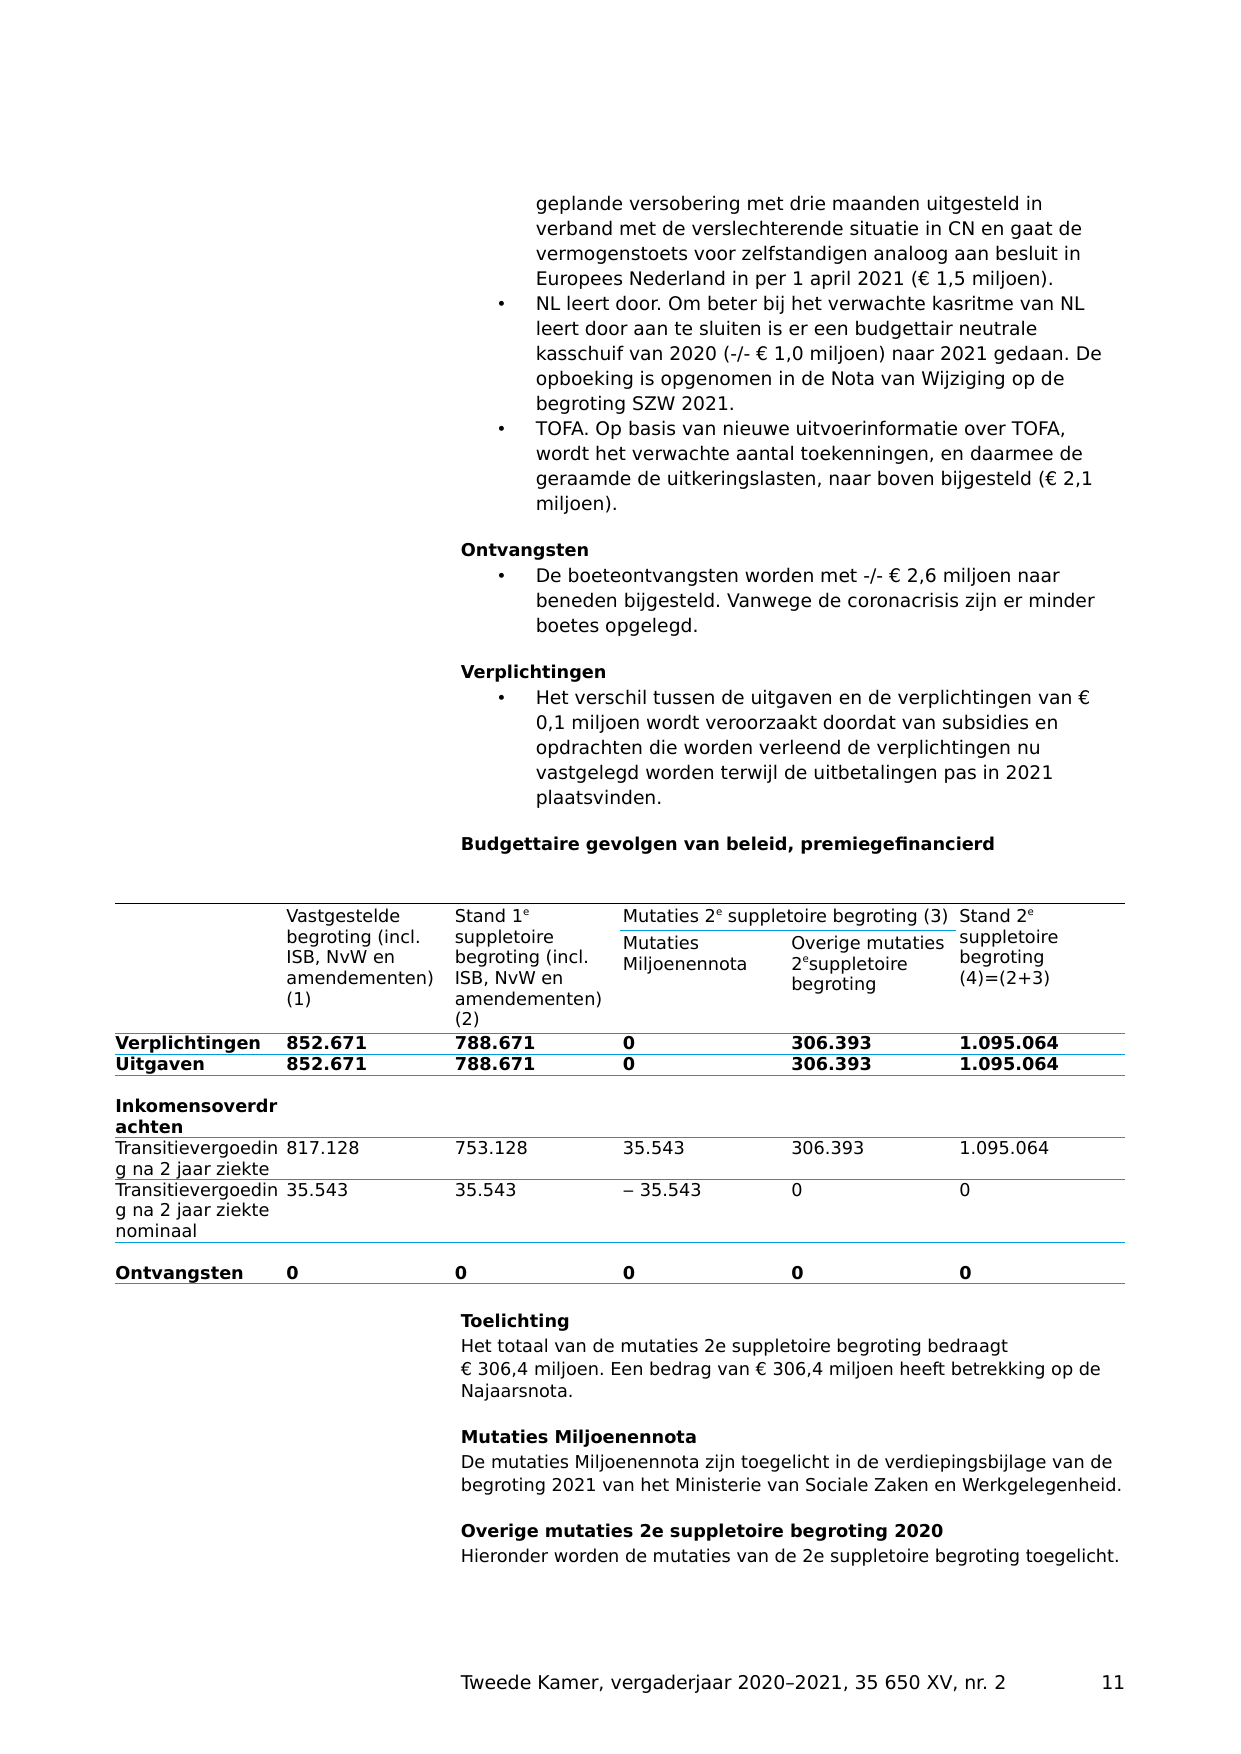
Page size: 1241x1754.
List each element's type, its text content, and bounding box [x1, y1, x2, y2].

table_cell [620, 1243, 788, 1263]
text Ontvangsten [461, 538, 1125, 561]
table_cell [620, 1076, 788, 1096]
table_cell [283, 1076, 452, 1096]
table_cell 1.095.064 [956, 1055, 1125, 1075]
table_cell Inkomensoverdrachten [115, 1096, 283, 1137]
table_cell ‒ 35.543 [620, 1180, 788, 1241]
table_cell 817.128 [283, 1138, 452, 1179]
table_cell [283, 1096, 452, 1137]
table_cell Transitievergoeding na 2 jaar ziekte nominaal [115, 1180, 283, 1241]
table_cell [452, 1243, 620, 1263]
table_cell 0 [620, 1055, 788, 1075]
table_cell 753.128 [452, 1138, 620, 1179]
table_cell [115, 1076, 283, 1096]
table_cell 0 [452, 1263, 620, 1283]
table_cell Uitgaven [115, 1055, 283, 1075]
list De boeteontvangsten worden met -/- € 2,6 miljoen naar beneden bijgesteld. Vanwege de coronacrisis zijn er minder boetes opgelegd. [498, 563, 1125, 638]
table_cell [788, 1096, 956, 1137]
table_cell [115, 1243, 283, 1263]
table_cell [788, 1076, 956, 1096]
text Verplichtingen [461, 660, 1125, 683]
table_cell Stand 2e suppletoire begroting (4)=(2+3) [956, 904, 1125, 1033]
table_cell [788, 1243, 956, 1263]
table_cell 1.095.064 [956, 1034, 1125, 1054]
table_cell [956, 1096, 1125, 1137]
table_cell [956, 1076, 1125, 1096]
table_cell Stand 1e suppletoire begroting (incl. ISB, NvW en amendementen) (2) [452, 904, 620, 1033]
table_cell 852.671 [283, 1055, 452, 1075]
list TOFA. Op basis van nieuwe uitvoerinformatie over TOFA, wordt het verwachte aantal toekenningen, en daarmee de geraamde de uitkeringslasten, naar boven bijgesteld (€ 2,1 miljoen). [498, 416, 1125, 516]
table_cell Ontvangsten [115, 1263, 283, 1283]
table_cell 788.671 [452, 1055, 620, 1075]
table_cell 306.393 [788, 1034, 956, 1054]
text Mutaties Miljoenennota [461, 1425, 1125, 1448]
text De mutaties Miljoenennota zijn toegelicht in de verdiepingsbijlage van de begroting 2021 van het Ministerie van Sociale Zaken en Werkgelegenheid. [461, 1450, 1125, 1496]
text Hieronder worden de mutaties van de 2e suppletoire begroting toegelicht. [461, 1544, 1125, 1567]
list geplande versobering met drie maanden uitgesteld in verband met de verslechterende situatie in CN en gaat de vermogenstoets voor zelfstandigen analoog aan besluit in Europees Nederland in per 1 april 2021 (€ 1,5 miljoen). [498, 191, 1125, 291]
table_cell 0 [620, 1034, 788, 1054]
table_cell [452, 1076, 620, 1096]
table_cell [452, 1096, 620, 1137]
table_cell Transitievergoeding na 2 jaar ziekte [115, 1138, 283, 1179]
table_cell [115, 904, 283, 1033]
table_cell 0 [283, 1263, 452, 1283]
table_cell 1.095.064 [956, 1138, 1125, 1179]
table_cell [620, 1096, 788, 1137]
table_cell Mutaties 2e suppletoire begroting (3) [620, 904, 956, 929]
text Toelichting [461, 1309, 1125, 1332]
text Het totaal van de mutaties 2e suppletoire begroting bedraagt € 306,4 miljoen. Een bedrag van € 306,4 miljoen heeft betrekking op de Najaarsnota. [461, 1334, 1125, 1402]
table_cell Mutaties Miljoenennota [620, 931, 788, 1033]
table_cell 0 [956, 1263, 1125, 1283]
table_cell 788.671 [452, 1034, 620, 1054]
table_cell Overige mutaties 2esuppletoire begroting [788, 931, 956, 1033]
table_cell 35.543 [452, 1180, 620, 1241]
table_cell Verplichtingen [115, 1034, 283, 1054]
list NL leert door. Om beter bij het verwachte kasritme van NL leert door aan te sluiten is er een budgettair neutrale kasschuif van 2020 (-/- € 1,0 miljoen) naar 2021 gedaan. De opboeking is opgenomen in de Nota van Wijziging op de begroting SZW 2021. [498, 291, 1125, 416]
table_cell 0 [956, 1180, 1125, 1241]
text Budgettaire gevolgen van beleid, premiegefinancierd [461, 832, 1125, 854]
table_cell 35.543 [283, 1180, 452, 1241]
table_cell [956, 1243, 1125, 1263]
text Overige mutaties 2e suppletoire begroting 2020 [461, 1519, 1125, 1542]
table_cell 306.393 [788, 1055, 956, 1075]
table_header Tabel 9 Budgettaire gevolgen van beleid, premiegefinancierd artikel 1 Arbeidsmarkt (Bedragen x € 1.000 [115, 878, 1125, 902]
table_cell 0 [620, 1263, 788, 1283]
table_cell 35.543 [620, 1138, 788, 1179]
list Het verschil tussen de uitgaven en de verplichtingen van € 0,1 miljoen wordt veroorzaakt doordat van subsidies en opdrachten die worden verleend de verplichtingen nu vastgelegd worden terwijl de uitbetalingen pas in 2021 plaatsvinden. [498, 685, 1125, 810]
table_cell 306.393 [788, 1138, 956, 1179]
table_cell 0 [788, 1263, 956, 1283]
table_cell Vastgestelde begroting (incl. ISB, NvW en amendementen) (1) [283, 904, 452, 1033]
table_cell 0 [788, 1180, 956, 1241]
table_cell [283, 1243, 452, 1263]
table_cell 852.671 [283, 1034, 452, 1054]
